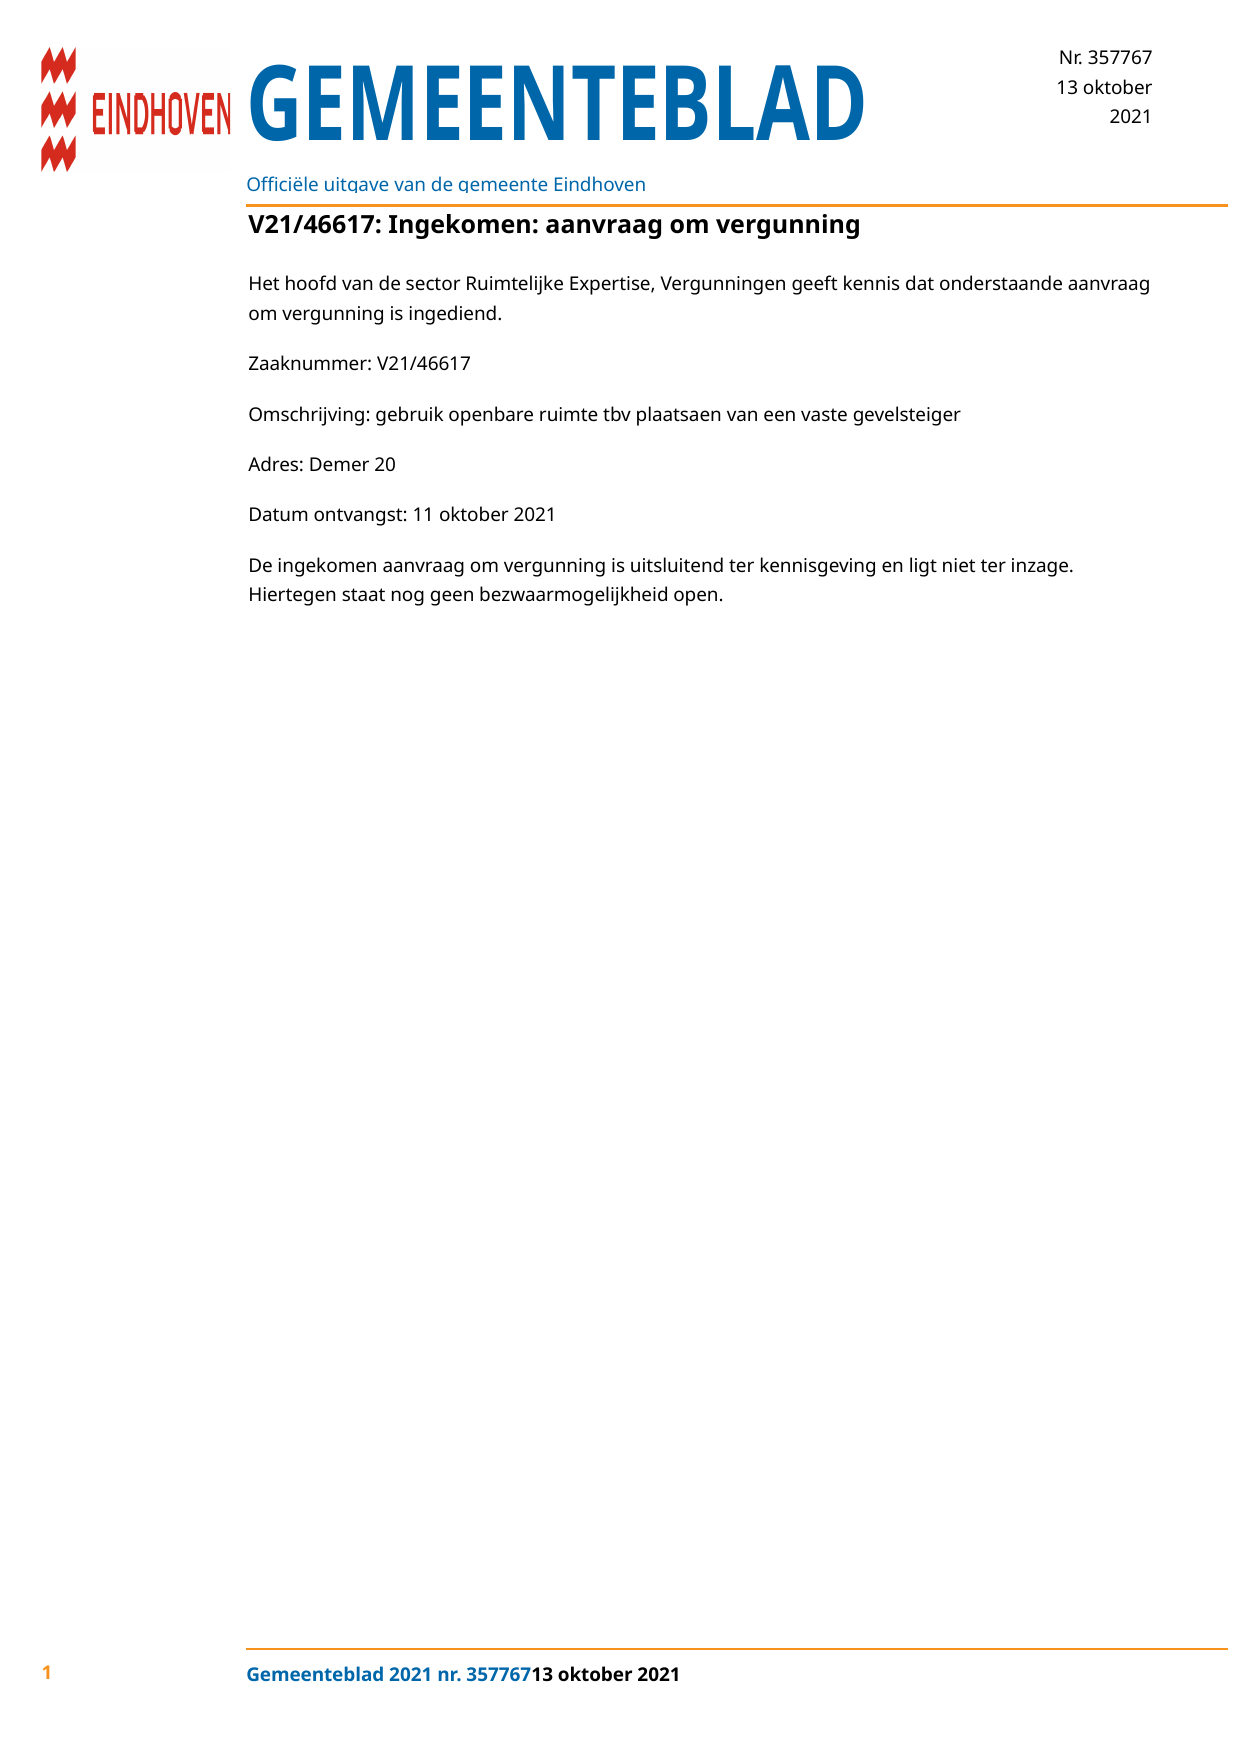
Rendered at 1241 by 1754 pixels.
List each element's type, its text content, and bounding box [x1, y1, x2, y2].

text Zaaknummer: V21/46617 [248, 350, 1152, 376]
text Adres: Demer 20 [248, 451, 1152, 477]
text Het hoofd van de sector Ruimtelijke Expertise, Vergunningen geeft kennis dat onderstaande aanvraag om vergunning is ingediend. [248, 270, 1152, 326]
text V21/46617: Ingekomen: aanvraag om vergunning [248, 207, 1152, 241]
text Datum ontvangst: 11 oktober 2021 [248, 502, 1152, 527]
text De ingekomen aanvraag om vergunning is uitsluitend ter kennisgeving en ligt niet ter inzage. Hiertegen staat nog geen bezwaarmogelijkheid open. [248, 552, 1152, 607]
text Omschrijving: gebruik openbare ruimte tbv plaatsaen van een vaste gevelsteiger [248, 401, 1152, 426]
picture [41, 47, 231, 172]
